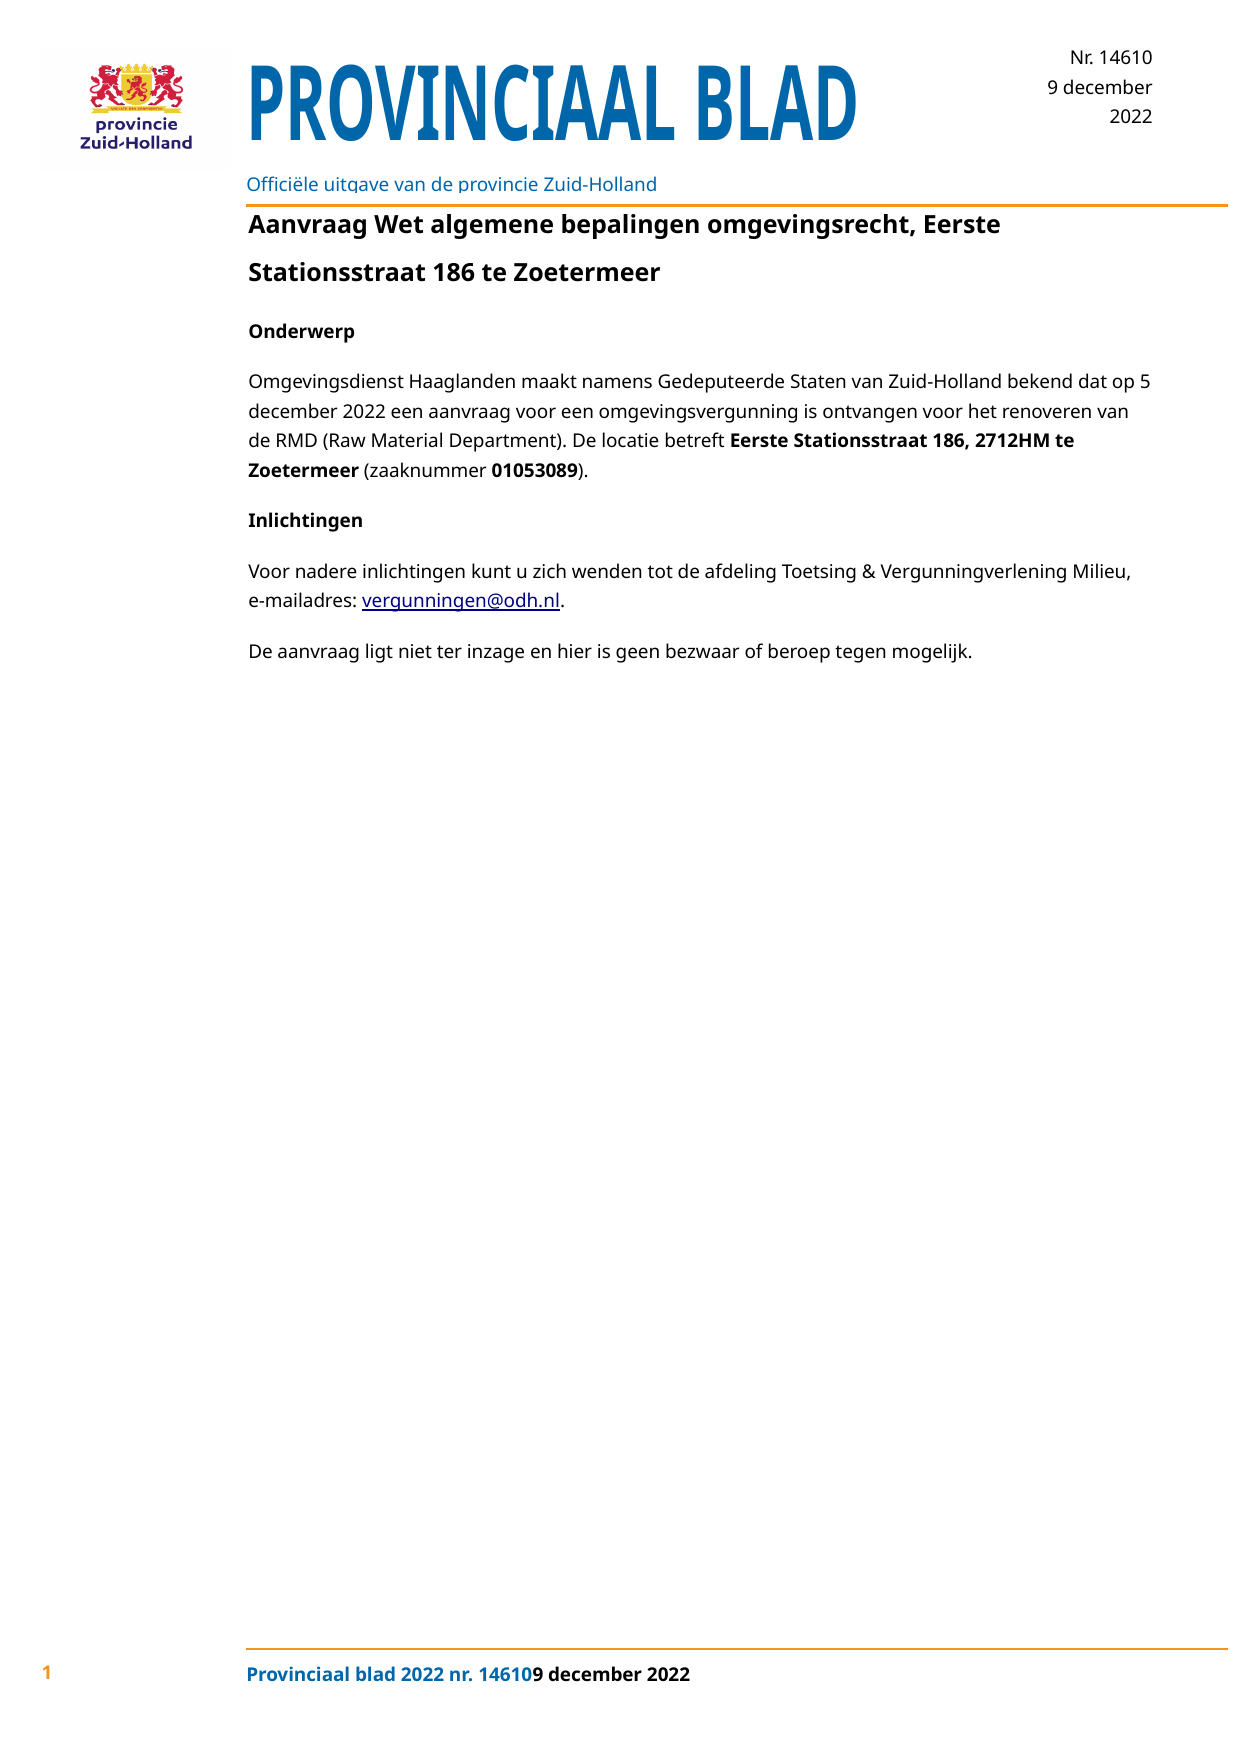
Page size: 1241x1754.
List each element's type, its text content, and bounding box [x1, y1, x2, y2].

text Aanvraag Wet algemene bepalingen omgevingsrecht, Eerste Stationsstraat 186 te Zoetermeer [248, 207, 1152, 288]
text De aanvraag ligt niet ter inzage en hier is geen bezwaar of beroep tegen mogelijk. [248, 638, 1152, 664]
text Onderwerp [248, 318, 1152, 344]
text Omgevingsdienst Haaglanden maakt namens Gedeputeerde Staten van Zuid-Holland bekend dat op 5 december 2022 een aanvraag voor een omgevingsvergunning is ontvangen voor het renoveren van de RMD (Raw Material Department). De locatie betreft Eerste Stationsstraat 186, 2712HM te Zoetermeer (zaaknummer 01053089). [248, 368, 1152, 483]
picture [41, 47, 231, 172]
text Voor nadere inlichtingen kunt u zich wenden tot de afdeling Toetsing & Vergunningverlening Milieu, e-mailadres: vergunningen@odh.nl. [248, 558, 1152, 613]
text Inlichtingen [248, 507, 1152, 533]
